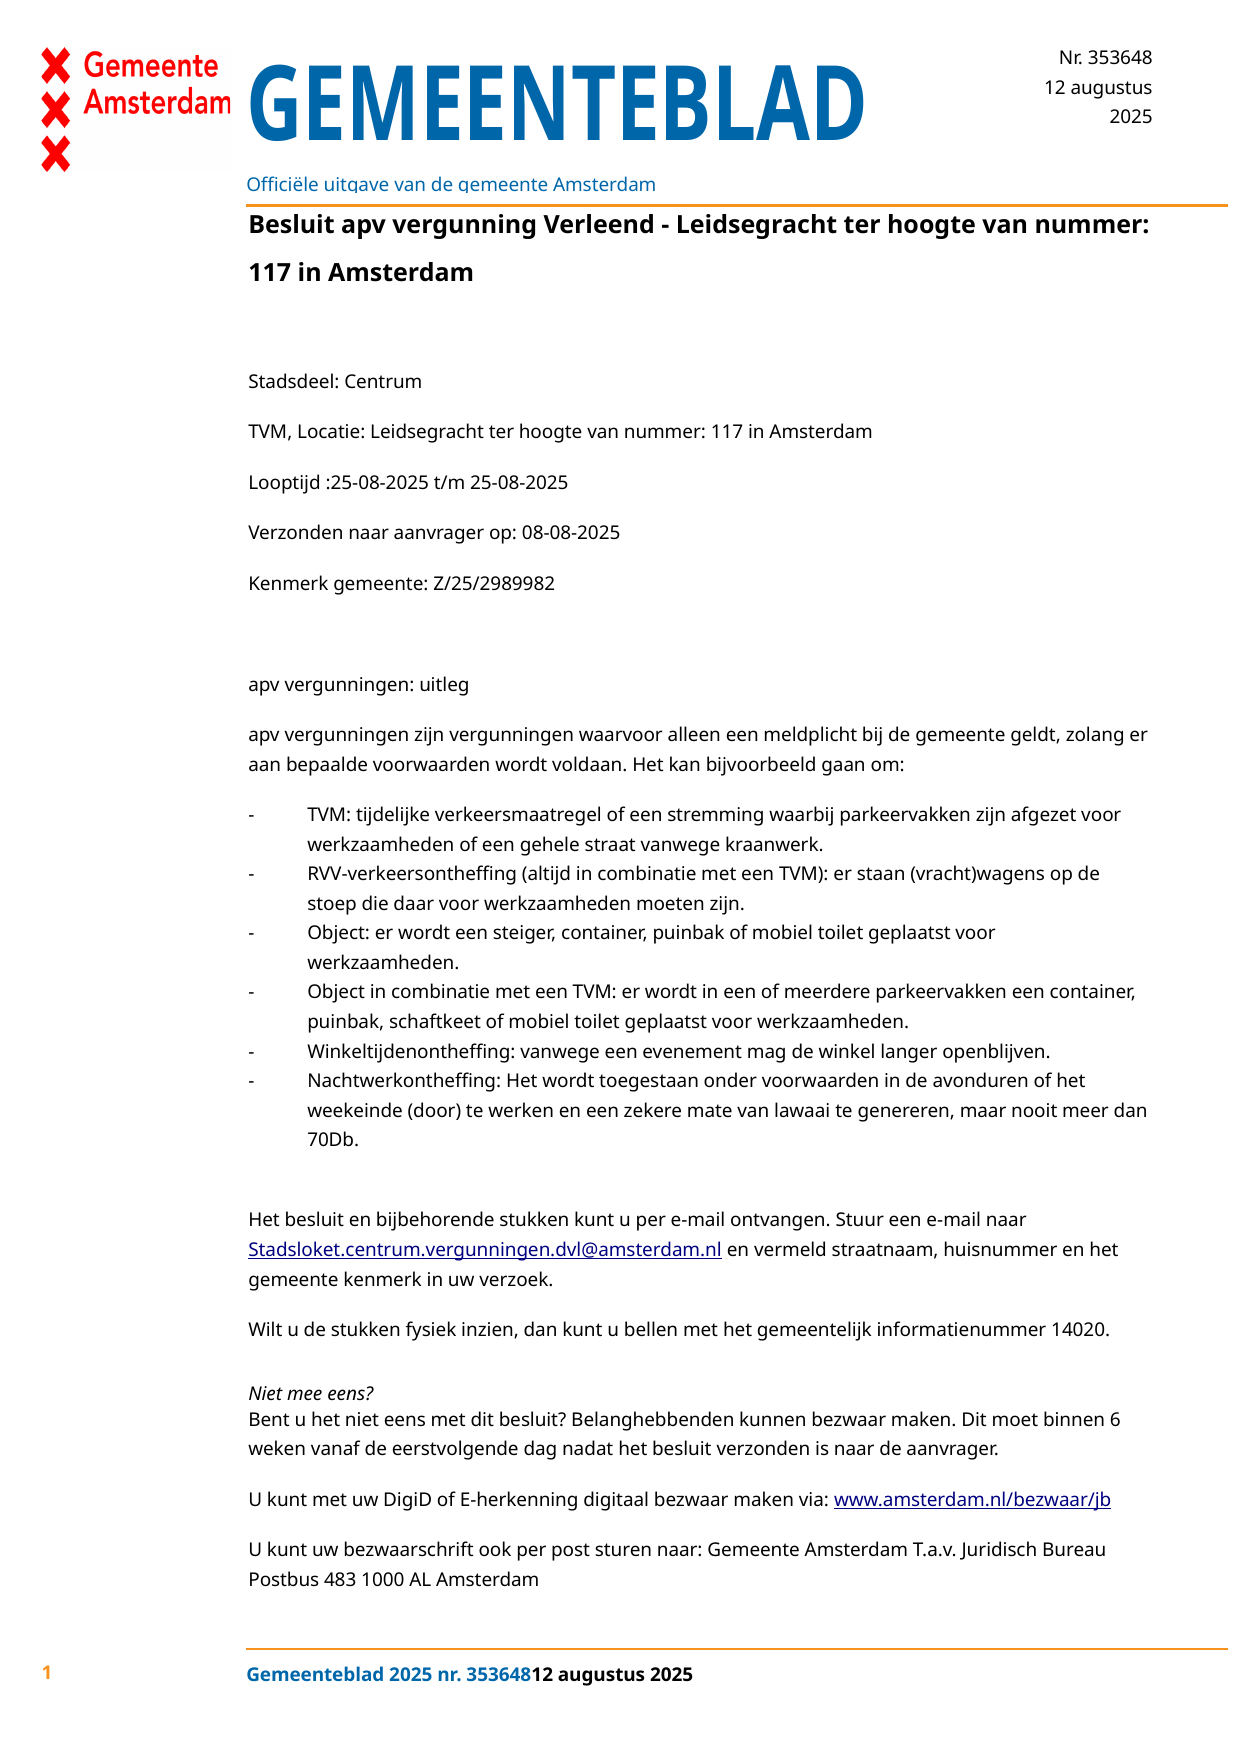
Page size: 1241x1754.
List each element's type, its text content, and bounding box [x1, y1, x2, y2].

text U kunt uw bezwaarschrift ook per post sturen naar: Gemeente Amsterdam T.a.v. Juridisch Bureau Postbus 483 1000 AL Amsterdam [248, 1536, 1152, 1592]
list Object in combinatie met een TVM: er wordt in een of meerdere parkeervakken een container, puinbak, schaftkeet of mobiel toilet geplaatst voor werkzaamheden. [248, 979, 1152, 1034]
text Looptijd :25-08-2025 t/m 25-08-2025 [248, 469, 1152, 495]
list Object: er wordt een steiger, container, puinbak of mobiel toilet geplaatst voor werkzaamheden. [248, 919, 1152, 975]
text Besluit apv vergunning Verleend - Leidsegracht ter hoogte van nummer: 117 in Amsterdam [248, 207, 1152, 288]
text Niet mee eens? [248, 1380, 1152, 1406]
text U kunt met uw DigiD of E-herkenning digitaal bezwaar maken via: www.amsterdam.nl/bezwaar/jb [248, 1486, 1152, 1512]
text apv vergunningen: uitleg [248, 671, 1152, 697]
text Kenmerk gemeente: Z/25/2989982 [248, 570, 1152, 596]
picture [41, 47, 231, 172]
list RVV-verkeersontheffing (altijd in combinatie met een TVM): er staan (vracht)wagens op de stoep die daar voor werkzaamheden moeten zijn. [248, 860, 1152, 916]
text Bent u het niet eens met dit besluit? Belanghebbenden kunnen bezwaar maken. Dit moet binnen 6 weken vanaf de eerstvolgende dag nadat het besluit verzonden is naar de aanvrager. [248, 1406, 1152, 1461]
text Stadsdeel: Centrum [248, 368, 1152, 394]
list Winkeltijdenontheffing: vanwege een evenement mag de winkel langer openblijven. [248, 1038, 1152, 1064]
list Nachtwerkontheffing: Het wordt toegestaan onder voorwaarden in de avonduren of het weekeinde (door) te werken en een zekere mate van lawaai te genereren, maar nooit meer dan 70Db. [248, 1067, 1152, 1152]
text Wilt u de stukken fysiek inzien, dan kunt u bellen met het gemeentelijk informatienummer 14020. [248, 1316, 1152, 1342]
text Het besluit en bijbehorende stukken kunt u per e-mail ontvangen. Stuur een e-mail naar Stadsloket.centrum.vergunningen.dvl@amsterdam.nl en vermeld straatnaam, huisnummer en het gemeente kenmerk in uw verzoek. [248, 1207, 1152, 1292]
list TVM: tijdelijke verkeersmaatregel of een stremming waarbij parkeervakken zijn afgezet voor werkzaamheden of een gehele straat vanwege kraanwerk. [248, 801, 1152, 857]
text TVM, Locatie: Leidsegracht ter hoogte van nummer: 117 in Amsterdam [248, 419, 1152, 444]
text Verzonden naar aanvrager op: 08-08-2025 [248, 519, 1152, 545]
text apv vergunningen zijn vergunningen waarvoor alleen een meldplicht bij de gemeente geldt, zolang er aan bepaalde voorwaarden wordt voldaan. Het kan bijvoorbeeld gaan om: [248, 721, 1152, 777]
